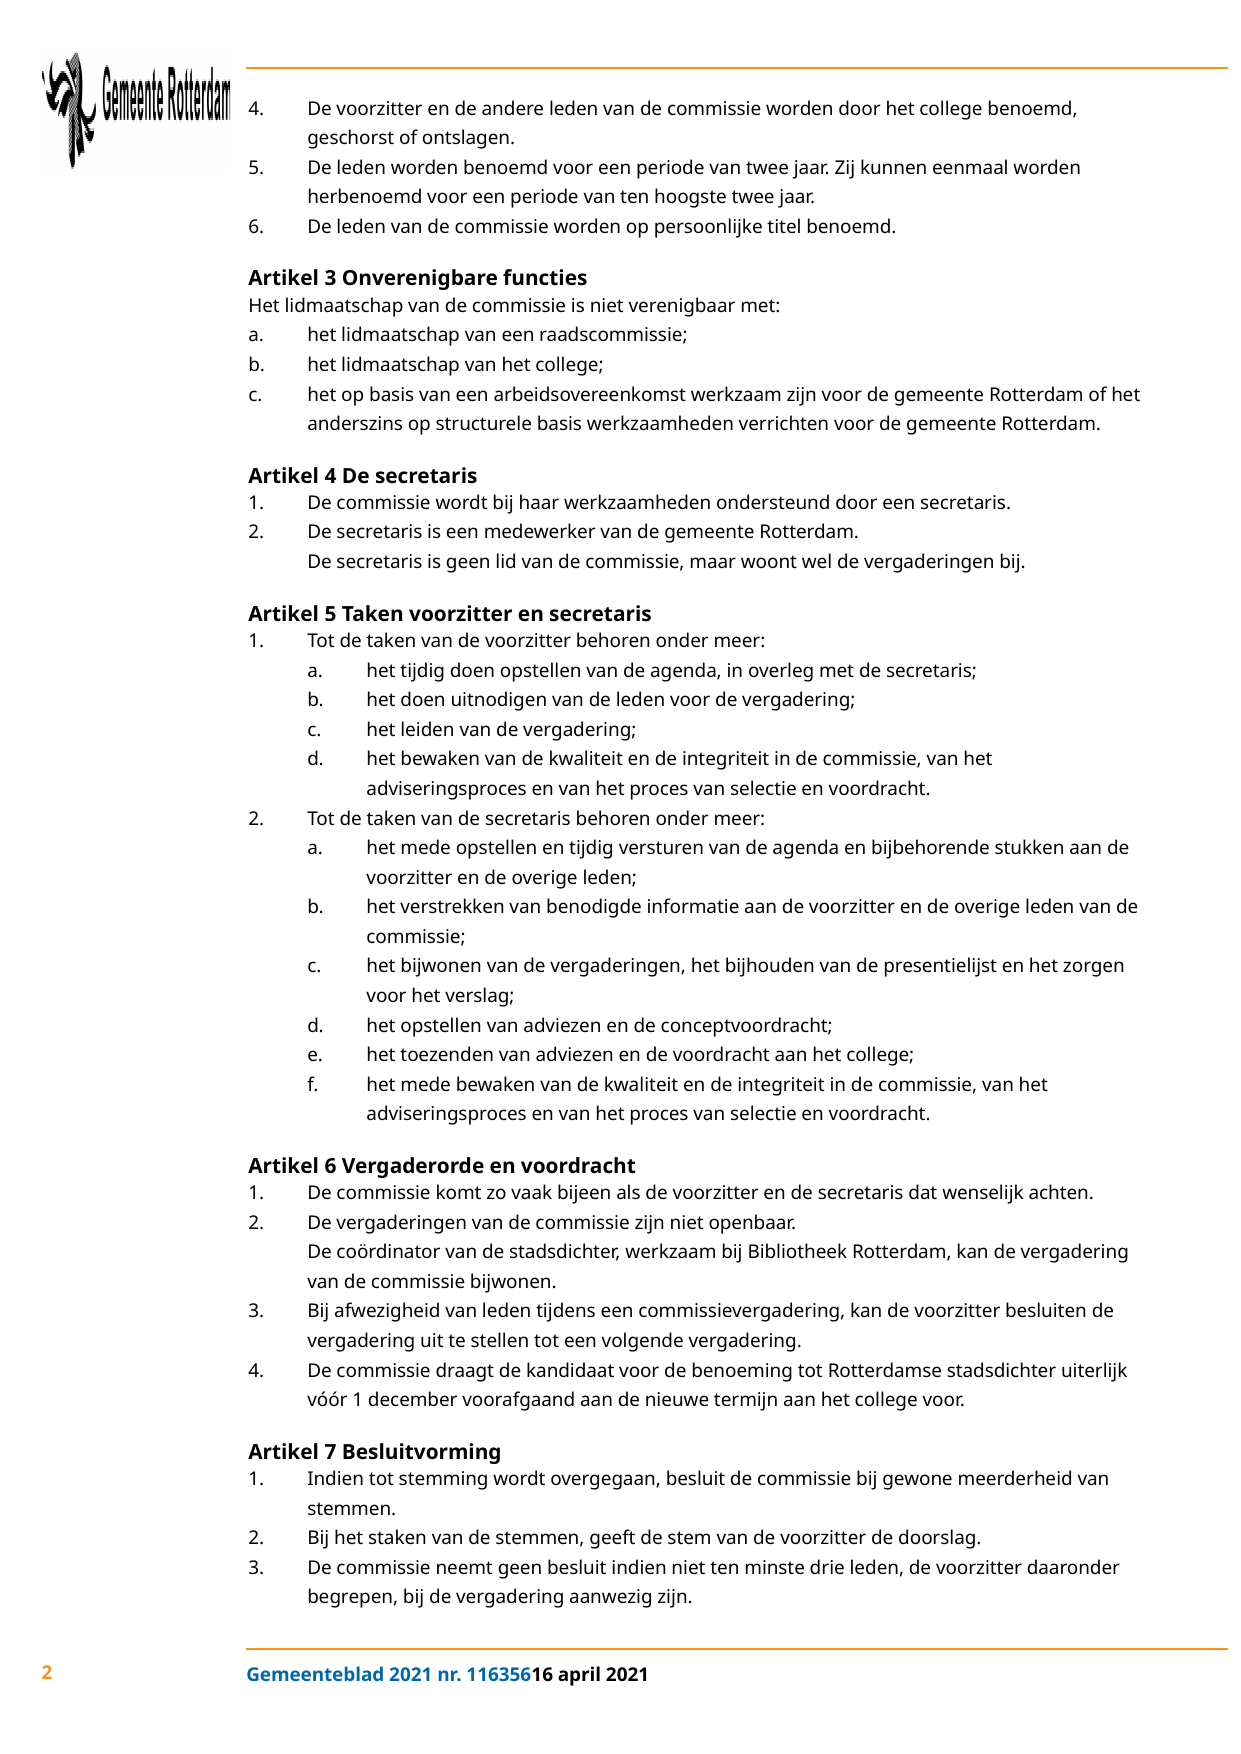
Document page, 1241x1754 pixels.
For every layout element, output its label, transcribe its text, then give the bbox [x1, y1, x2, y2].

list het mede opstellen en tijdig versturen van de agenda en bijbehorende stukken aan de voorzitter en de overige leden; [307, 834, 1152, 889]
text Artikel 5 Taken voorzitter en secretaris [248, 599, 1152, 627]
list het tijdig doen opstellen van de agenda, in overleg met de secretaris; [307, 657, 1152, 682]
text Artikel 4 De secretaris [248, 461, 1152, 489]
list De commissie neemt geen besluit indien niet ten minste drie leden, de voorzitter daaronder begrepen, bij de vergadering aanwezig zijn. [248, 1554, 1152, 1609]
list het op basis van een arbeidsovereenkomst werkzaam zijn voor de gemeente Rotterdam of het anderszins op structurele basis werkzaamheden verrichten voor de gemeente Rotterdam. [248, 381, 1152, 436]
list De commissie wordt bij haar werkzaamheden ondersteund door een secretaris. [248, 489, 1152, 515]
list het lidmaatschap van het college; [248, 351, 1152, 377]
list De secretaris is geen lid van de commissie, maar woont wel de vergaderingen bij. [248, 548, 1152, 574]
list De leden worden benoemd voor een periode van twee jaar. Zij kunnen eenmaal worden herbenoemd voor een periode van ten hoogste twee jaar. [248, 154, 1152, 209]
list het leiden van de vergadering; [307, 716, 1152, 742]
text Artikel 3 Onverenigbare functies [248, 263, 1152, 292]
list het bewaken van de kwaliteit en de integriteit in de commissie, van het adviseringsproces en van het proces van selectie en voordracht. [307, 746, 1152, 801]
text Artikel 7 Besluitvorming [248, 1437, 1152, 1465]
list het mede bewaken van de kwaliteit en de integriteit in de commissie, van het adviseringsproces en van het proces van selectie en voordracht. [307, 1071, 1152, 1126]
list Tot de taken van de voorzitter behoren onder meer: [248, 627, 1152, 653]
list De coördinator van de stadsdichter, werkzaam bij Bibliotheek Rotterdam, kan de vergadering van de commissie bijwonen. [248, 1238, 1152, 1294]
list het verstrekken van benodigde informatie aan de voorzitter en de overige leden van de commissie; [307, 893, 1152, 949]
list De leden van de commissie worden op persoonlijke titel benoemd. [248, 213, 1152, 239]
list De vergaderingen van de commissie zijn niet openbaar. [248, 1209, 1152, 1235]
list Tot de taken van de secretaris behoren onder meer: [248, 805, 1152, 830]
list De secretaris is een medewerker van de gemeente Rotterdam. [248, 519, 1152, 544]
list het bijwonen van de vergaderingen, het bijhouden van de presentielijst en het zorgen voor het verslag; [307, 953, 1152, 1008]
list De voorzitter en de andere leden van de commissie worden door het college benoemd, geschorst of ontslagen. [248, 95, 1152, 150]
list het doen uitnodigen van de leden voor de vergadering; [307, 686, 1152, 712]
list Indien tot stemming wordt overgegaan, besluit de commissie bij gewone meerderheid van stemmen. [248, 1465, 1152, 1521]
list het opstellen van adviezen en de conceptvoordracht; [307, 1012, 1152, 1037]
list het lidmaatschap van een raadscommissie; [248, 322, 1152, 347]
picture [41, 47, 231, 172]
list De commissie komt zo vaak bijeen als de voorzitter en de secretaris dat wenselijk achten. [248, 1179, 1152, 1205]
list Bij afwezigheid van leden tijdens een commissievergadering, kan de voorzitter besluiten de vergadering uit te stellen tot een volgende vergadering. [248, 1298, 1152, 1353]
text Artikel 6 Vergaderorde en voordracht [248, 1151, 1152, 1179]
list De commissie draagt de kandidaat voor de benoeming tot Rotterdamse stadsdichter uiterlijk vóór 1 december voorafgaand aan de nieuwe termijn aan het college voor. [248, 1357, 1152, 1412]
text Het lidmaatschap van de commissie is niet verenigbaar met: [248, 292, 1152, 318]
list Bij het staken van de stemmen, geeft de stem van de voorzitter de doorslag. [248, 1524, 1152, 1550]
list het toezenden van adviezen en de voordracht aan het college; [307, 1041, 1152, 1067]
